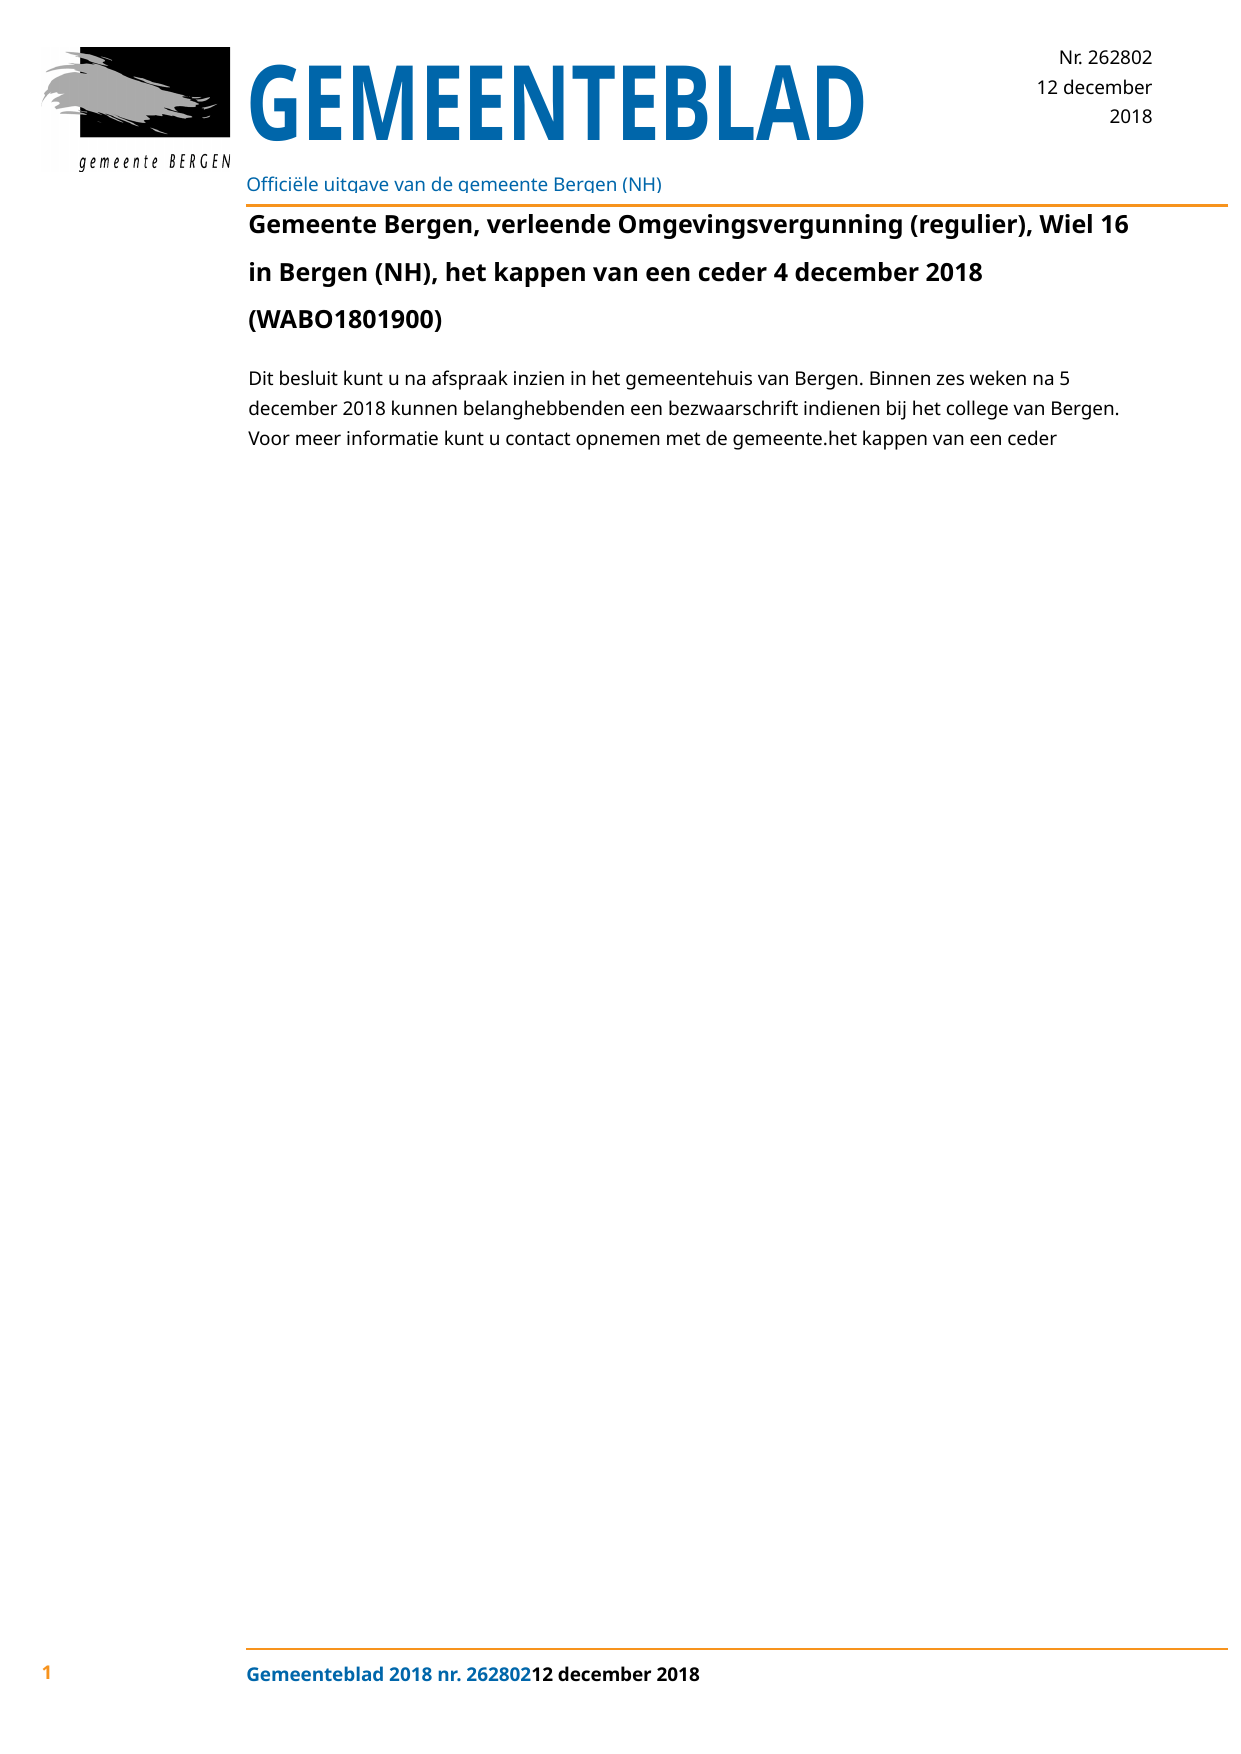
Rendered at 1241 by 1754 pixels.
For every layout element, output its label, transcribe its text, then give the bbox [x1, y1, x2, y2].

text Gemeente Bergen, verleende Omgevingsvergunning (regulier), Wiel 16 in Bergen (NH), het kappen van een ceder 4 december 2018 (WABO1801900) [248, 207, 1152, 336]
picture [41, 47, 231, 172]
text Dit besluit kunt u na afspraak inzien in het gemeentehuis van Bergen. Binnen zes weken na 5 december 2018 kunnen belanghebbenden een bezwaarschrift indienen bij het college van Bergen. Voor meer informatie kunt u contact opnemen met de gemeente.het kappen van een ceder [248, 366, 1152, 450]
